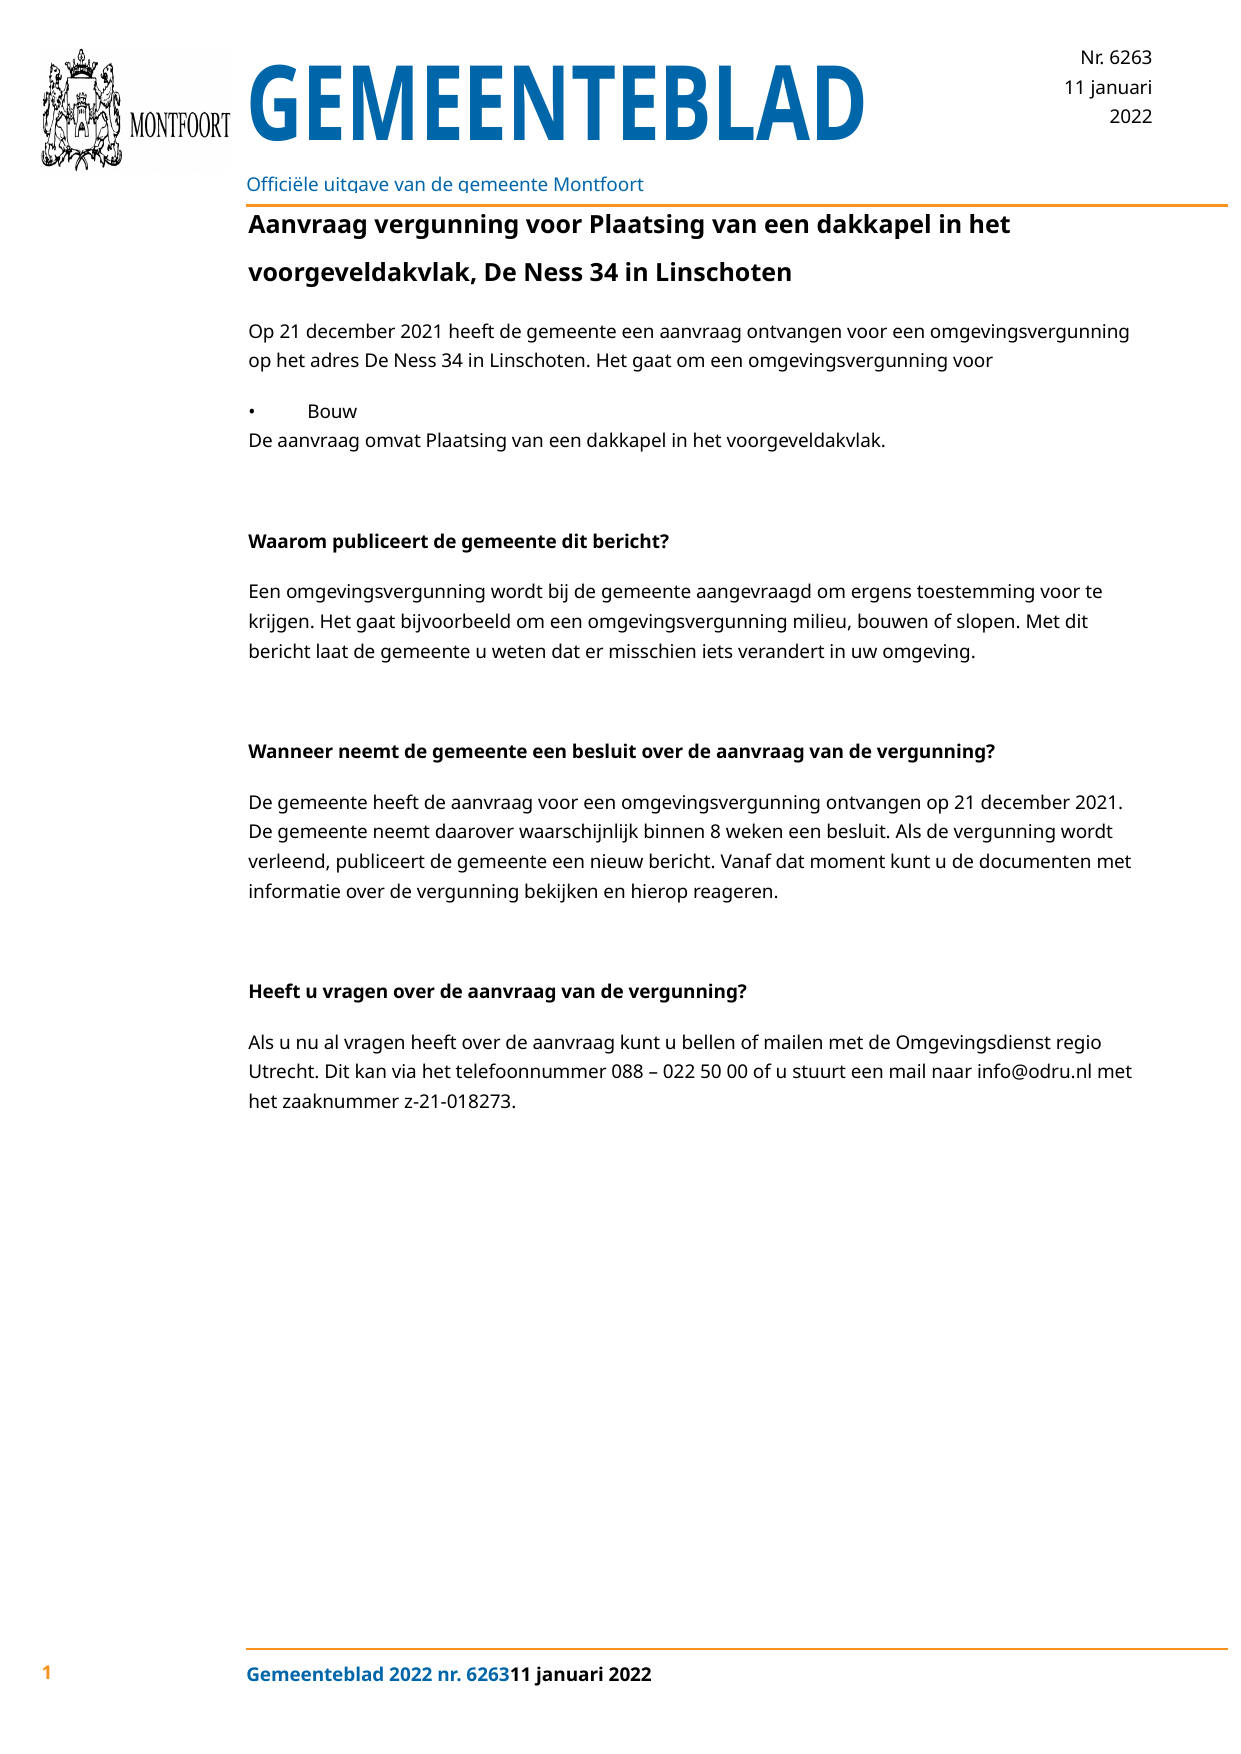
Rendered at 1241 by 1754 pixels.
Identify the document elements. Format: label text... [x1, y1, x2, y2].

list Bouw [248, 398, 1152, 424]
text De gemeente heeft de aanvraag voor een omgevingsvergunning ontvangen op 21 december 2021. De gemeente neemt daarover waarschijnlijk binnen 8 weken een besluit. Als de vergunning wordt verleend, publiceert de gemeente een nieuw bericht. Vanaf dat moment kunt u de documenten met informatie over de vergunning bekijken en hierop reageren. [248, 789, 1152, 904]
picture [41, 47, 231, 172]
text Aanvraag vergunning voor Plaatsing van een dakkapel in het voorgeveldakvlak, De Ness 34 in Linschoten [248, 207, 1152, 288]
text Een omgevingsvergunning wordt bij de gemeente aangevraagd om ergens toestemming voor te krijgen. Het gaat bijvoorbeeld om een omgevingsvergunning milieu, bouwen of slopen. Met dit bericht laat de gemeente u weten dat er misschien iets verandert in uw omgeving. [248, 579, 1152, 664]
text Heeft u vragen over de aanvraag van de vergunning? [248, 979, 1152, 1004]
text Wanneer neemt de gemeente een besluit over de aanvraag van de vergunning? [248, 739, 1152, 764]
text De aanvraag omvat Plaatsing van een dakkapel in het voorgeveldakvlak. [248, 427, 1152, 453]
text Waarom publiceert de gemeente dit bericht? [248, 528, 1152, 554]
text Op 21 december 2021 heeft de gemeente een aanvraag ontvangen voor een omgevingsvergunning op het adres De Ness 34 in Linschoten. Het gaat om een omgevingsvergunning voor [248, 318, 1152, 373]
text Als u nu al vragen heeft over de aanvraag kunt u bellen of mailen met de Omgevingsdienst regio Utrecht. Dit kan via het telefoonnummer 088 – 022 50 00 of u stuurt een mail naar info@odru.nl met het zaaknummer z-21-018273. [248, 1029, 1152, 1114]
